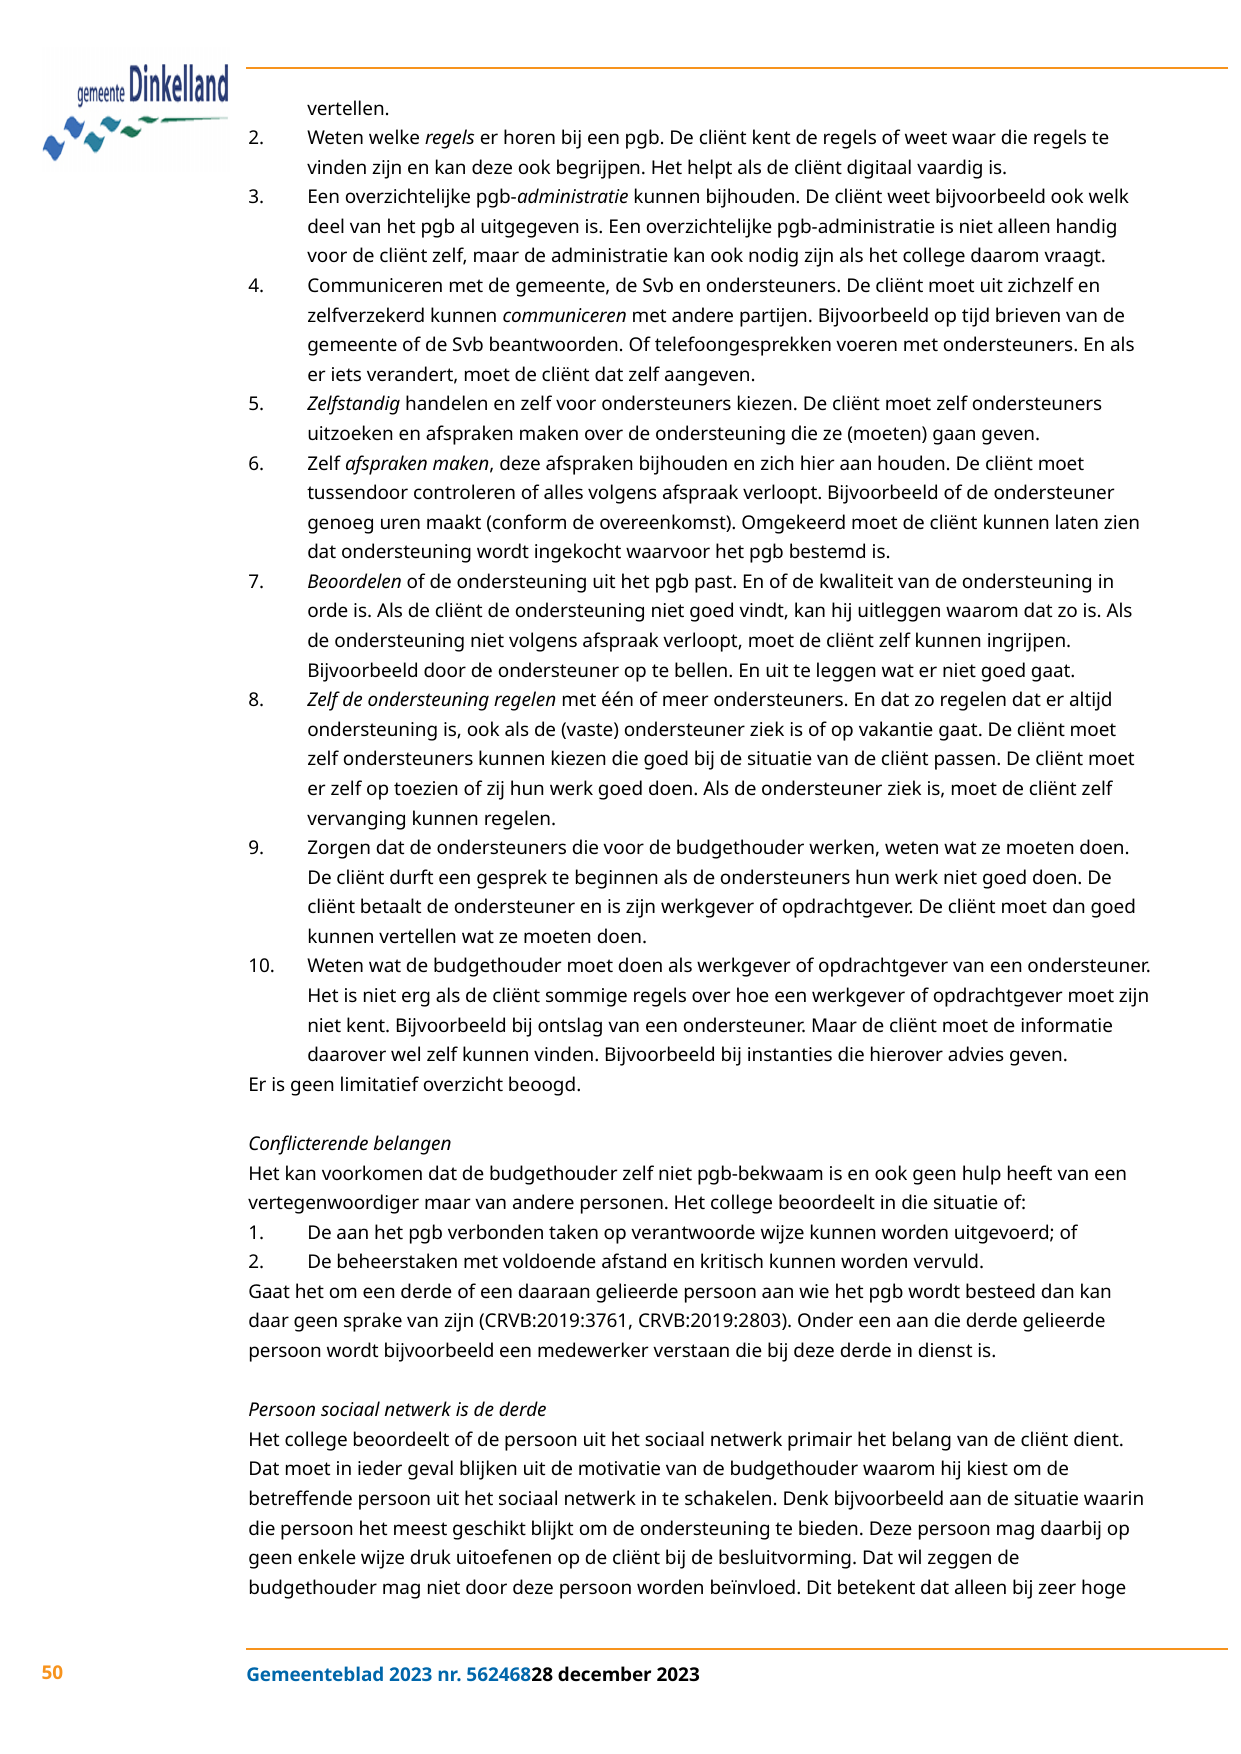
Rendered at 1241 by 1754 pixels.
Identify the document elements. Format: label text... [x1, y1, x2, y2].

list Beoordelen of de ondersteuning uit het pgb past. En of de kwaliteit van de ondersteuning in orde is. Als de cliënt de ondersteuning niet goed vindt, kan hij uitleggen waarom dat zo is. Als de ondersteuning niet volgens afspraak verloopt, moet de cliënt zelf kunnen ingrijpen. Bijvoorbeeld door de ondersteuner op te bellen. En uit te leggen wat er niet goed gaat. [248, 568, 1152, 683]
list De aan het pgb verbonden taken op verantwoorde wijze kunnen worden uitgevoerd; of [248, 1219, 1152, 1245]
text Het kan voorkomen dat de budgethouder zelf niet pgb-bekwaam is en ook geen hulp heeft van een vertegenwoordiger maar van andere personen. Het college beoordeelt in die situatie of: [248, 1160, 1152, 1215]
list Weten wat de budgethouder moet doen als werkgever of opdrachtgever van een ondersteuner. Het is niet erg als de cliënt sommige regels over hoe een werkgever of opdrachtgever moet zijn niet kent. Bijvoorbeeld bij ontslag van een ondersteuner. Maar de cliënt moet de informatie daarover wel zelf kunnen vinden. Bijvoorbeeld bij instanties die hierover advies geven. [248, 953, 1152, 1067]
list Weten welke regels er horen bij een pgb. De cliënt kent de regels of weet waar die regels te vinden zijn en kan deze ook begrijpen. Het helpt als de cliënt digitaal vaardig is. [248, 124, 1152, 180]
text Het college beoordeelt of de persoon uit het sociaal netwerk primair het belang van de cliënt dient. Dat moet in ieder geval blijken uit de motivatie van de budgethouder waarom hij kiest om de betreffende persoon uit het sociaal netwerk in te schakelen. Denk bijvoorbeeld aan de situatie waarin die persoon het meest geschikt blijkt om de ondersteuning te bieden. Deze persoon mag daarbij op geen enkele wijze druk uitoefenen op de cliënt bij de besluitvorming. Dat wil zeggen de budgethouder mag niet door deze persoon worden beïnvloed. Dit betekent dat alleen bij zeer hoge [248, 1426, 1152, 1600]
list vertellen. [248, 95, 1152, 121]
picture [41, 47, 231, 172]
text Conflicterende belangen [248, 1130, 1152, 1156]
list Communiceren met de gemeente, de Svb en ondersteuners. De cliënt moet uit zichzelf en zelfverzekerd kunnen communiceren met andere partijen. Bijvoorbeeld op tijd brieven van de gemeente of de Svb beantwoorden. Of telefoongesprekken voeren met ondersteuners. En als er iets verandert, moet de cliënt dat zelf aangeven. [248, 272, 1152, 387]
list Zelf de ondersteuning regelen met één of meer ondersteuners. En dat zo regelen dat er altijd ondersteuning is, ook als de (vaste) ondersteuner ziek is of op vakantie gaat. De cliënt moet zelf ondersteuners kunnen kiezen die goed bij de situatie van de cliënt passen. De cliënt moet er zelf op toezien of zij hun werk goed doen. Als de ondersteuner ziek is, moet de cliënt zelf vervanging kunnen regelen. [248, 686, 1152, 831]
text Persoon sociaal netwerk is de derde [248, 1396, 1152, 1422]
text Er is geen limitatief overzicht beoogd. [248, 1071, 1152, 1097]
list Zelfstandig handelen en zelf voor ondersteuners kiezen. De cliënt moet zelf ondersteuners uitzoeken en afspraken maken over de ondersteuning die ze (moeten) gaan geven. [248, 391, 1152, 446]
list De beheerstaken met voldoende afstand en kritisch kunnen worden vervuld. [248, 1248, 1152, 1274]
list Zelf afspraken maken, deze afspraken bijhouden en zich hier aan houden. De cliënt moet tussendoor controleren of alles volgens afspraak verloopt. Bijvoorbeeld of de ondersteuner genoeg uren maakt (conform de overeenkomst). Omgekeerd moet de cliënt kunnen laten zien dat ondersteuning wordt ingekocht waarvoor het pgb bestemd is. [248, 450, 1152, 564]
text Gaat het om een derde of een daaraan gelieerde persoon aan wie het pgb wordt besteed dan kan daar geen sprake van zijn (CRVB:2019:3761, CRVB:2019:2803). Onder een aan die derde gelieerde persoon wordt bijvoorbeeld een medewerker verstaan die bij deze derde in dienst is. [248, 1278, 1152, 1363]
list Een overzichtelijke pgb-administratie kunnen bijhouden. De cliënt weet bijvoorbeeld ook welk deel van het pgb al uitgegeven is. Een overzichtelijke pgb-administratie is niet alleen handig voor de cliënt zelf, maar de administratie kan ook nodig zijn als het college daarom vraagt. [248, 183, 1152, 268]
list Zorgen dat de ondersteuners die voor de budgethouder werken, weten wat ze moeten doen. De cliënt durft een gesprek te beginnen als de ondersteuners hun werk niet goed doen. De cliënt betaalt de ondersteuner en is zijn werkgever of opdrachtgever. De cliënt moet dan goed kunnen vertellen wat ze moeten doen. [248, 834, 1152, 949]
